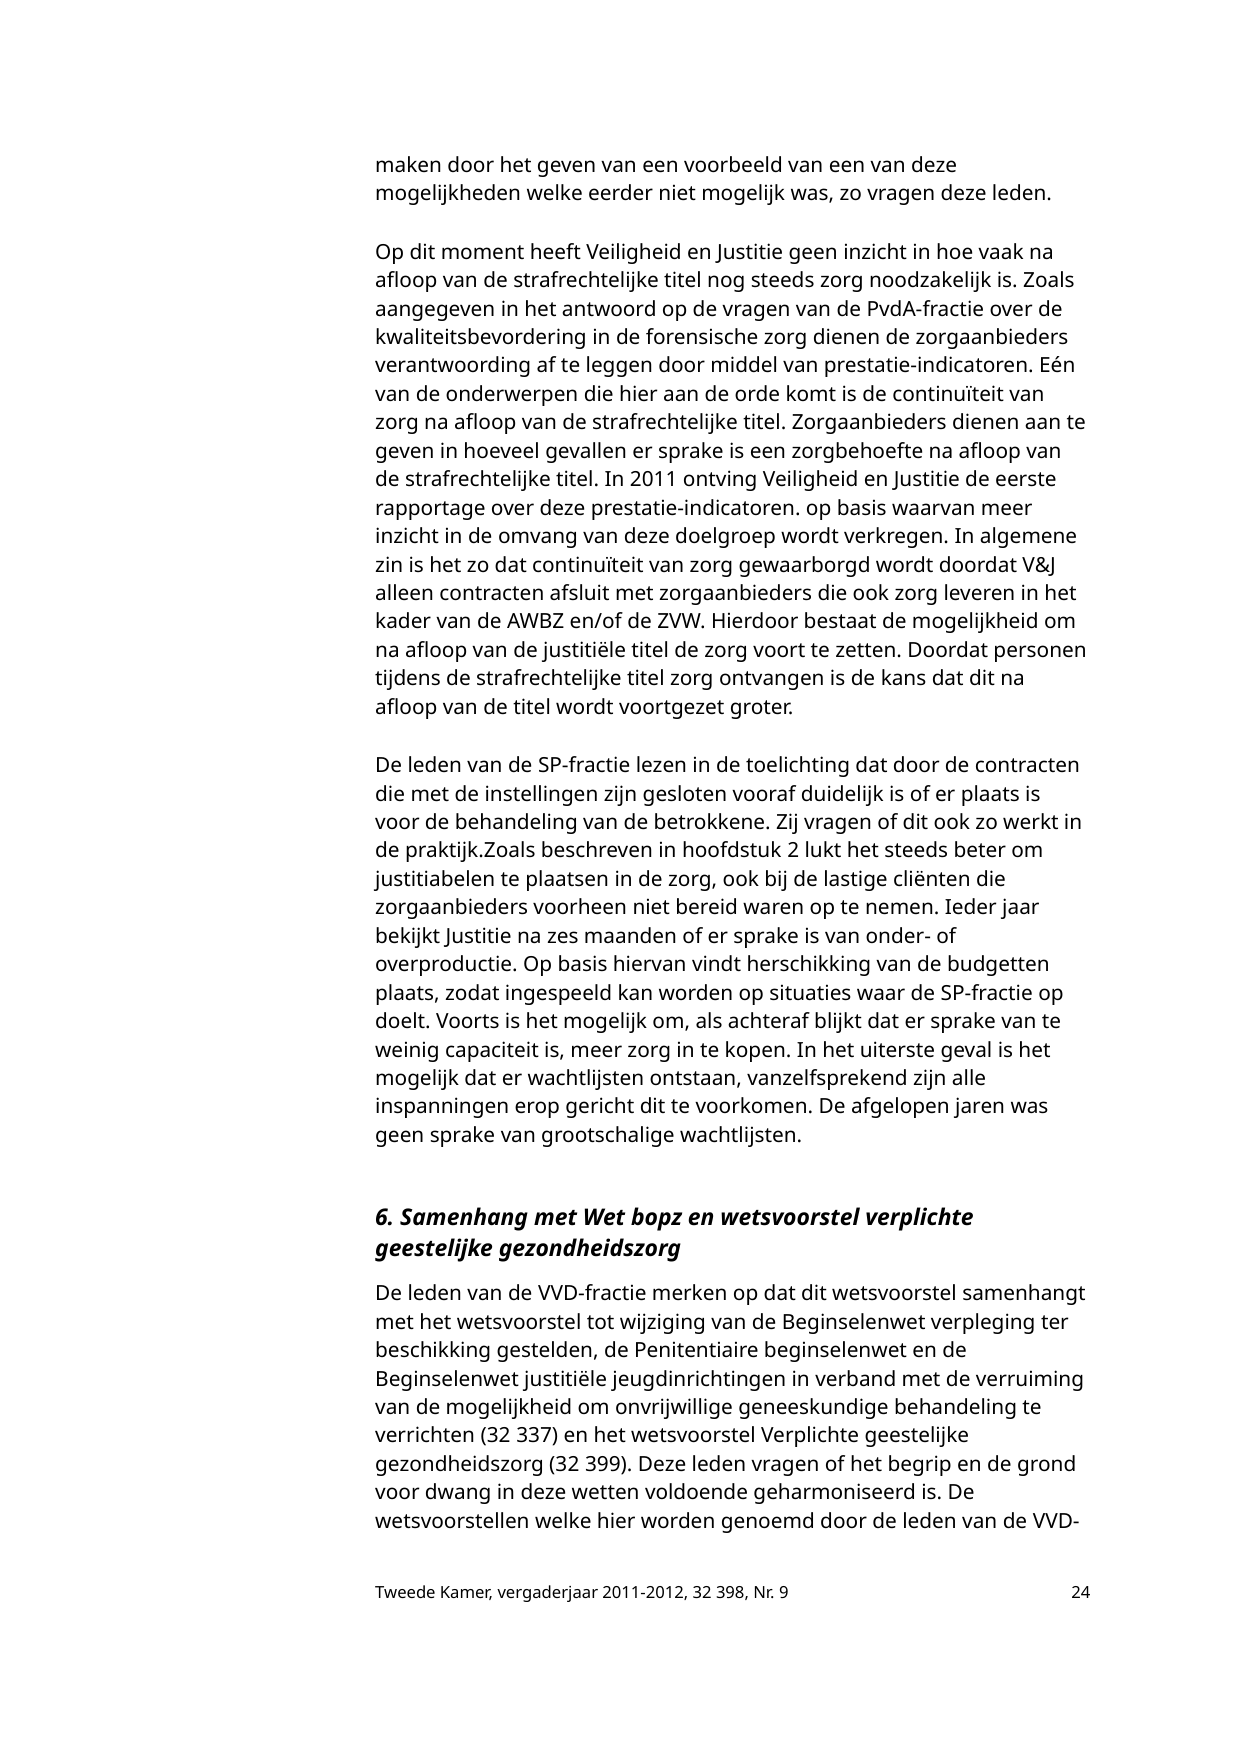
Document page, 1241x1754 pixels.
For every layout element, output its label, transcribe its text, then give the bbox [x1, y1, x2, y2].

text Op dit moment heeft Veiligheid en Justitie geen inzicht in hoe vaak na afloop van de strafrechtelijke titel nog steeds zorg noodzakelijk is. Zoals aangegeven in het antwoord op de vragen van de PvdA-fractie over de kwaliteitsbevordering in de forensische zorg dienen de zorgaanbieders verantwoording af te leggen door middel van prestatie-indicatoren. Eén van de onderwerpen die hier aan de orde komt is de continuïteit van zorg na afloop van de strafrechtelijke titel. Zorgaanbieders dienen aan te geven in hoeveel gevallen er sprake is een zorgbehoefte na afloop van de strafrechtelijke titel. In 2011 ontving Veiligheid en Justitie de eerste rapportage over deze prestatie-indicatoren. op basis waarvan meer inzicht in de omvang van deze doelgroep wordt verkregen. In algemene zin is het zo dat continuïteit van zorg gewaarborgd wordt doordat V&J alleen contracten afsluit met zorgaanbieders die ook zorg leveren in het kader van de AWBZ en/of de ZVW. Hierdoor bestaat de mogelijkheid om na afloop van de justitiële titel de zorg voort te zetten. Doordat personen tijdens de strafrechtelijke titel zorg ontvangen is de kans dat dit na afloop van de titel wordt voortgezet groter. [375, 237, 1090, 720]
text maken door het geven van een voorbeeld van een van deze mogelijkheden welke eerder niet mogelijk was, zo vragen deze leden. [375, 150, 1090, 207]
text De leden van de VVD-fractie merken op dat dit wetsvoorstel samenhangt met het wetsvoorstel tot wijziging van de Beginselenwet verpleging ter beschikking gestelden, de Penitentiaire beginselenwet en de Beginselenwet justitiële jeugdinrichtingen in verband met de verruiming van de mogelijkheid om onvrijwillige geneeskundige behandeling te verrichten (32 337) en het wetsvoorstel Verplichte geestelijke gezondheidszorg (32 399). Deze leden vragen of het begrip en de grond voor dwang in deze wetten voldoende geharmoniseerd is. De wetsvoorstellen welke hier worden genoemd door de leden van de VVD- [375, 1278, 1090, 1534]
text De leden van de SP-fractie lezen in de toelichting dat door de contracten die met de instellingen zijn gesloten vooraf duidelijk is of er plaats is voor de behandeling van de betrokkene. Zij vragen of dit ook zo werkt in de praktijk.Zoals beschreven in hoofdstuk 2 lukt het steeds beter om justitiabelen te plaatsen in de zorg, ook bij de lastige cliënten die zorgaanbieders voorheen niet bereid waren op te nemen. Ieder jaar bekijkt Justitie na zes maanden of er sprake is van onder- of overproductie. Op basis hiervan vindt herschikking van de budgetten plaats, zodat ingespeeld kan worden op situaties waar de SP-fractie op doelt. Voorts is het mogelijk om, als achteraf blijkt dat er sprake van te weinig capaciteit is, meer zorg in te kopen. In het uiterste geval is het mogelijk dat er wachtlijsten ontstaan, vanzelfsprekend zijn alle inspanningen erop gericht dit te voorkomen. De afgelopen jaren was geen sprake van grootschalige wachtlijsten. [375, 750, 1090, 1148]
subtitle 6. Samenhang met Wet bopz en wetsvoorstel verplichte geestelijke gezondheidszorg [375, 1201, 1090, 1263]
